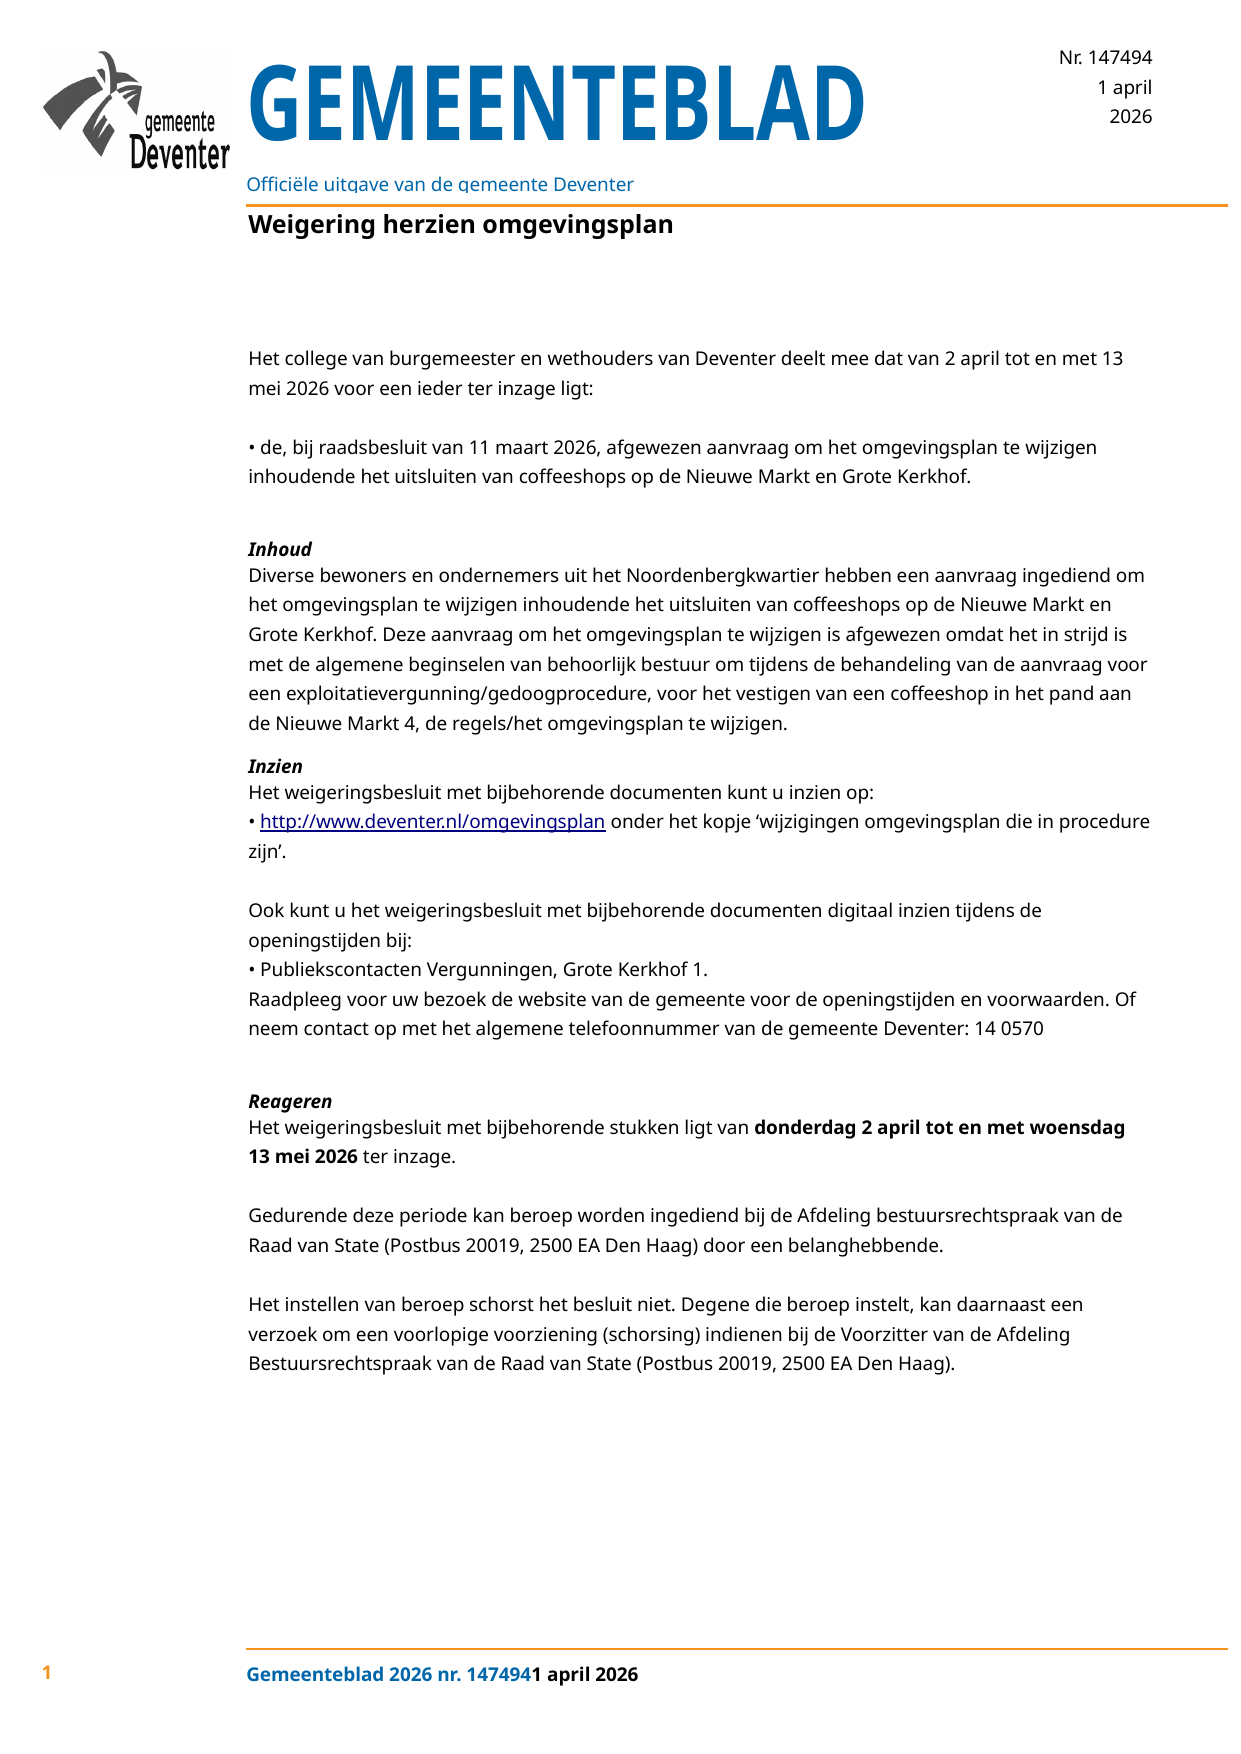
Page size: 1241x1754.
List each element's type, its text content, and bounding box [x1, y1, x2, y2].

text Raadpleeg voor uw bezoek de website van de gemeente voor de openingstijden en voorwaarden. Of neem contact op met het algemene telefoonnummer van de gemeente Deventer: 14 0570 [248, 986, 1152, 1041]
text Diverse bewoners en ondernemers uit het Noordenbergkwartier hebben een aanvraag ingediend om het omgevingsplan te wijzigen inhoudende het uitsluiten van coffeeshops op de Nieuwe Markt en Grote Kerkhof. Deze aanvraag om het omgevingsplan te wijzigen is afgewezen omdat het in strijd is met de algemene beginselen van behoorlijk bestuur om tijdens de behandeling van de aanvraag voor een exploitatievergunning/gedoogprocedure, voor het vestigen van een coffeeshop in het pand aan de Nieuwe Markt 4, de regels/het omgevingsplan te wijzigen. [248, 562, 1152, 736]
text Het weigeringsbesluit met bijbehorende documenten kunt u inzien op: [248, 779, 1152, 804]
text • http://www.deventer.nl/omgevingsplan onder het kopje ‘wijzigingen omgevingsplan die in procedure zijn’. [248, 808, 1152, 864]
text • de, bij raadsbesluit van 11 maart 2026, afgewezen aanvraag om het omgevingsplan te wijzigen inhoudende het uitsluiten van coffeeshops op de Nieuwe Markt en Grote Kerkhof. [248, 434, 1152, 489]
text Gedurende deze periode kan beroep worden ingediend bij de Afdeling bestuursrechtspraak van de Raad van State (Postbus 20019, 2500 EA Den Haag) door een belanghebbende. [248, 1203, 1152, 1258]
text Het instellen van beroep schorst het besluit niet. Degene die beroep instelt, kan daarnaast een verzoek om een voorlopige voorziening (schorsing) indienen bij de Voorzitter van de Afdeling Bestuursrechtspraak van de Raad van State (Postbus 20019, 2500 EA Den Haag). [248, 1291, 1152, 1376]
text Reageren [248, 1088, 1152, 1114]
text Het weigeringsbesluit met bijbehorende stukken ligt van donderdag 2 april tot en met woensdag 13 mei 2026 ter inzage. [248, 1114, 1152, 1169]
text Weigering herzien omgevingsplan [248, 207, 1152, 241]
picture [41, 47, 231, 172]
text • Publiekscontacten Vergunningen, Grote Kerkhof 1. [248, 956, 1152, 982]
text Inzien [248, 753, 1152, 779]
text Het college van burgemeester en wethouders van Deventer deelt mee dat van 2 april tot en met 13 mei 2026 voor een ieder ter inzage ligt: [248, 345, 1152, 401]
text Inhoud [248, 536, 1152, 562]
text Ook kunt u het weigeringsbesluit met bijbehorende documenten digitaal inzien tijdens de openingstijden bij: [248, 897, 1152, 952]
